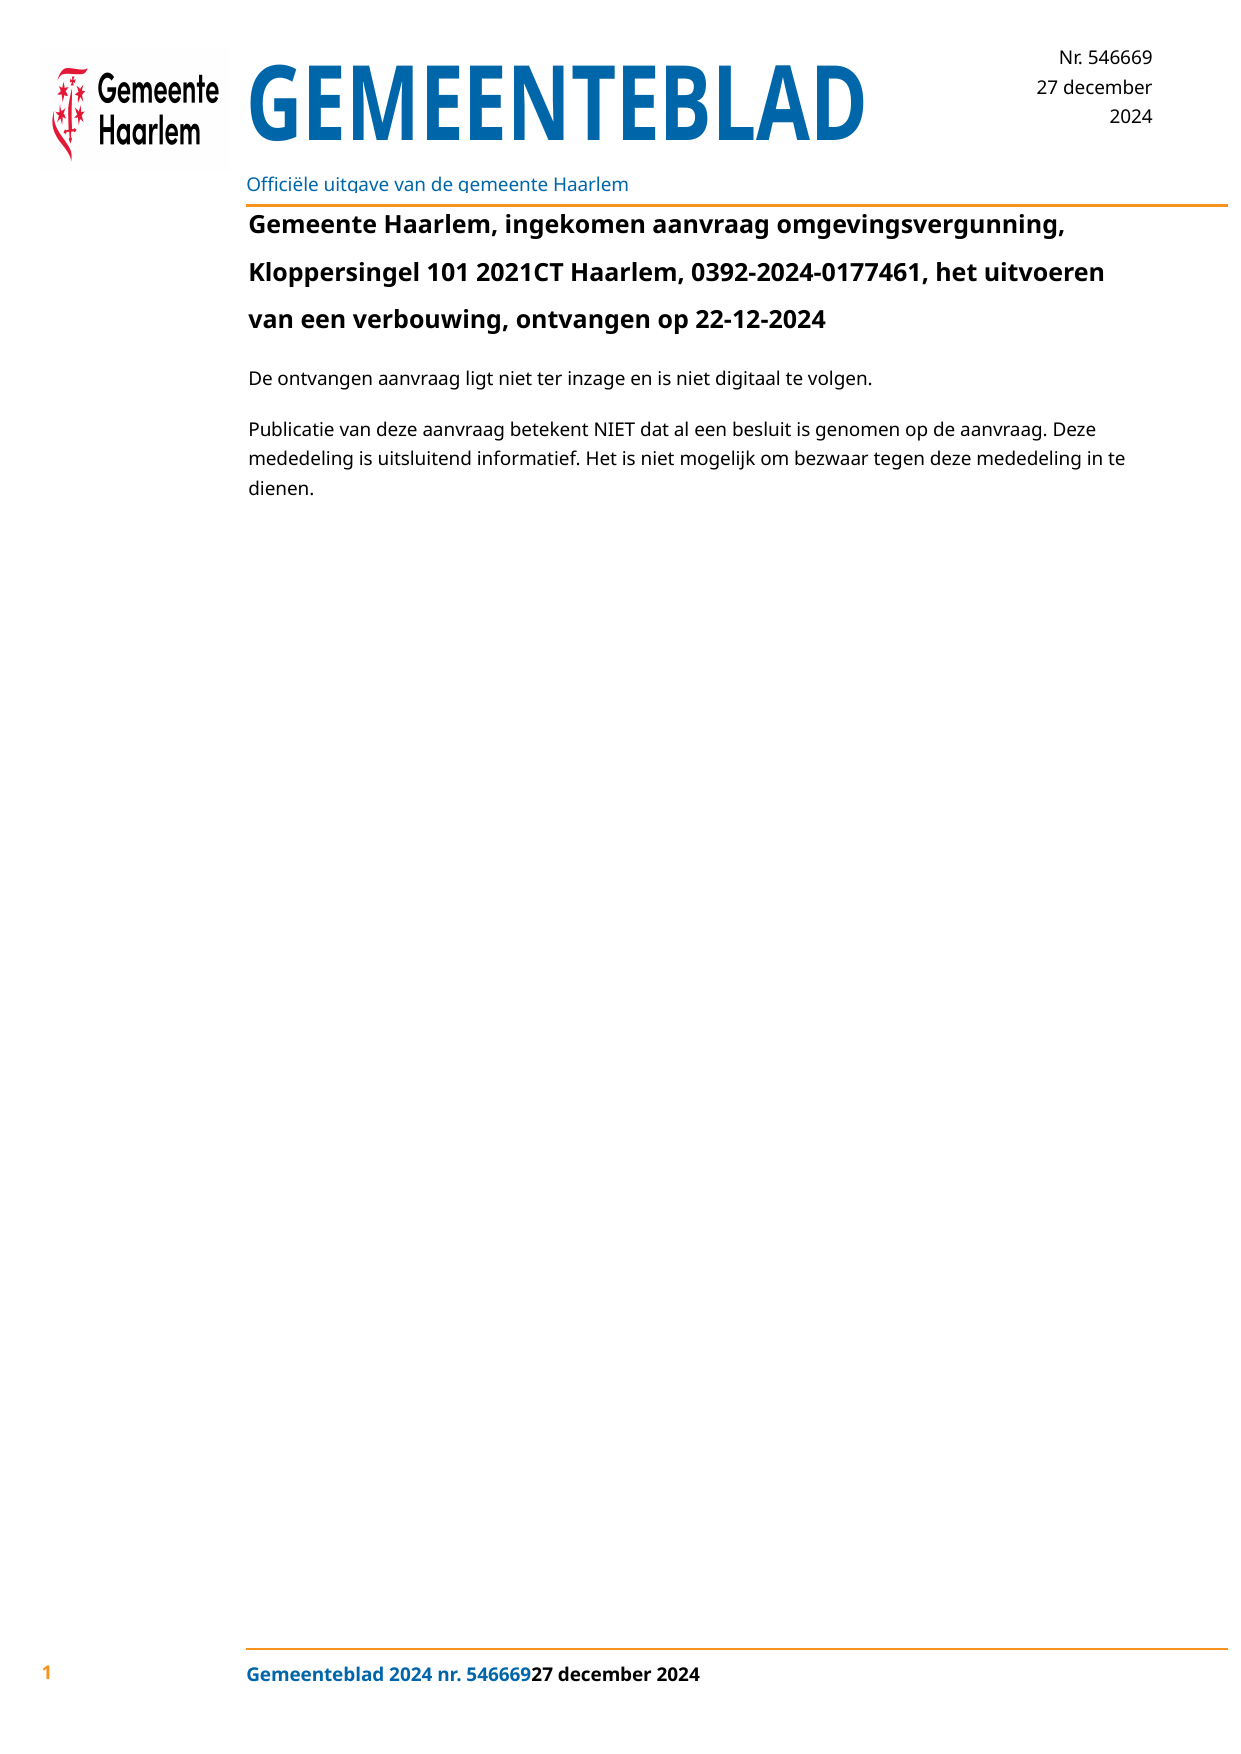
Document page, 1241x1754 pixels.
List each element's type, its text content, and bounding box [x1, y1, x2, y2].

text De ontvangen aanvraag ligt niet ter inzage en is niet digitaal te volgen. [248, 366, 1152, 391]
picture [41, 47, 231, 172]
text Gemeente Haarlem, ingekomen aanvraag omgevingsvergunning, Kloppersingel 101 2021CT Haarlem, 0392-2024-0177461, het uitvoeren van een verbouwing, ontvangen op 22-12-2024 [248, 207, 1152, 336]
text Publicatie van deze aanvraag betekent NIET dat al een besluit is genomen op de aanvraag. Deze mededeling is uitsluitend informatief. Het is niet mogelijk om bezwaar tegen deze mededeling in te dienen. [248, 416, 1152, 501]
